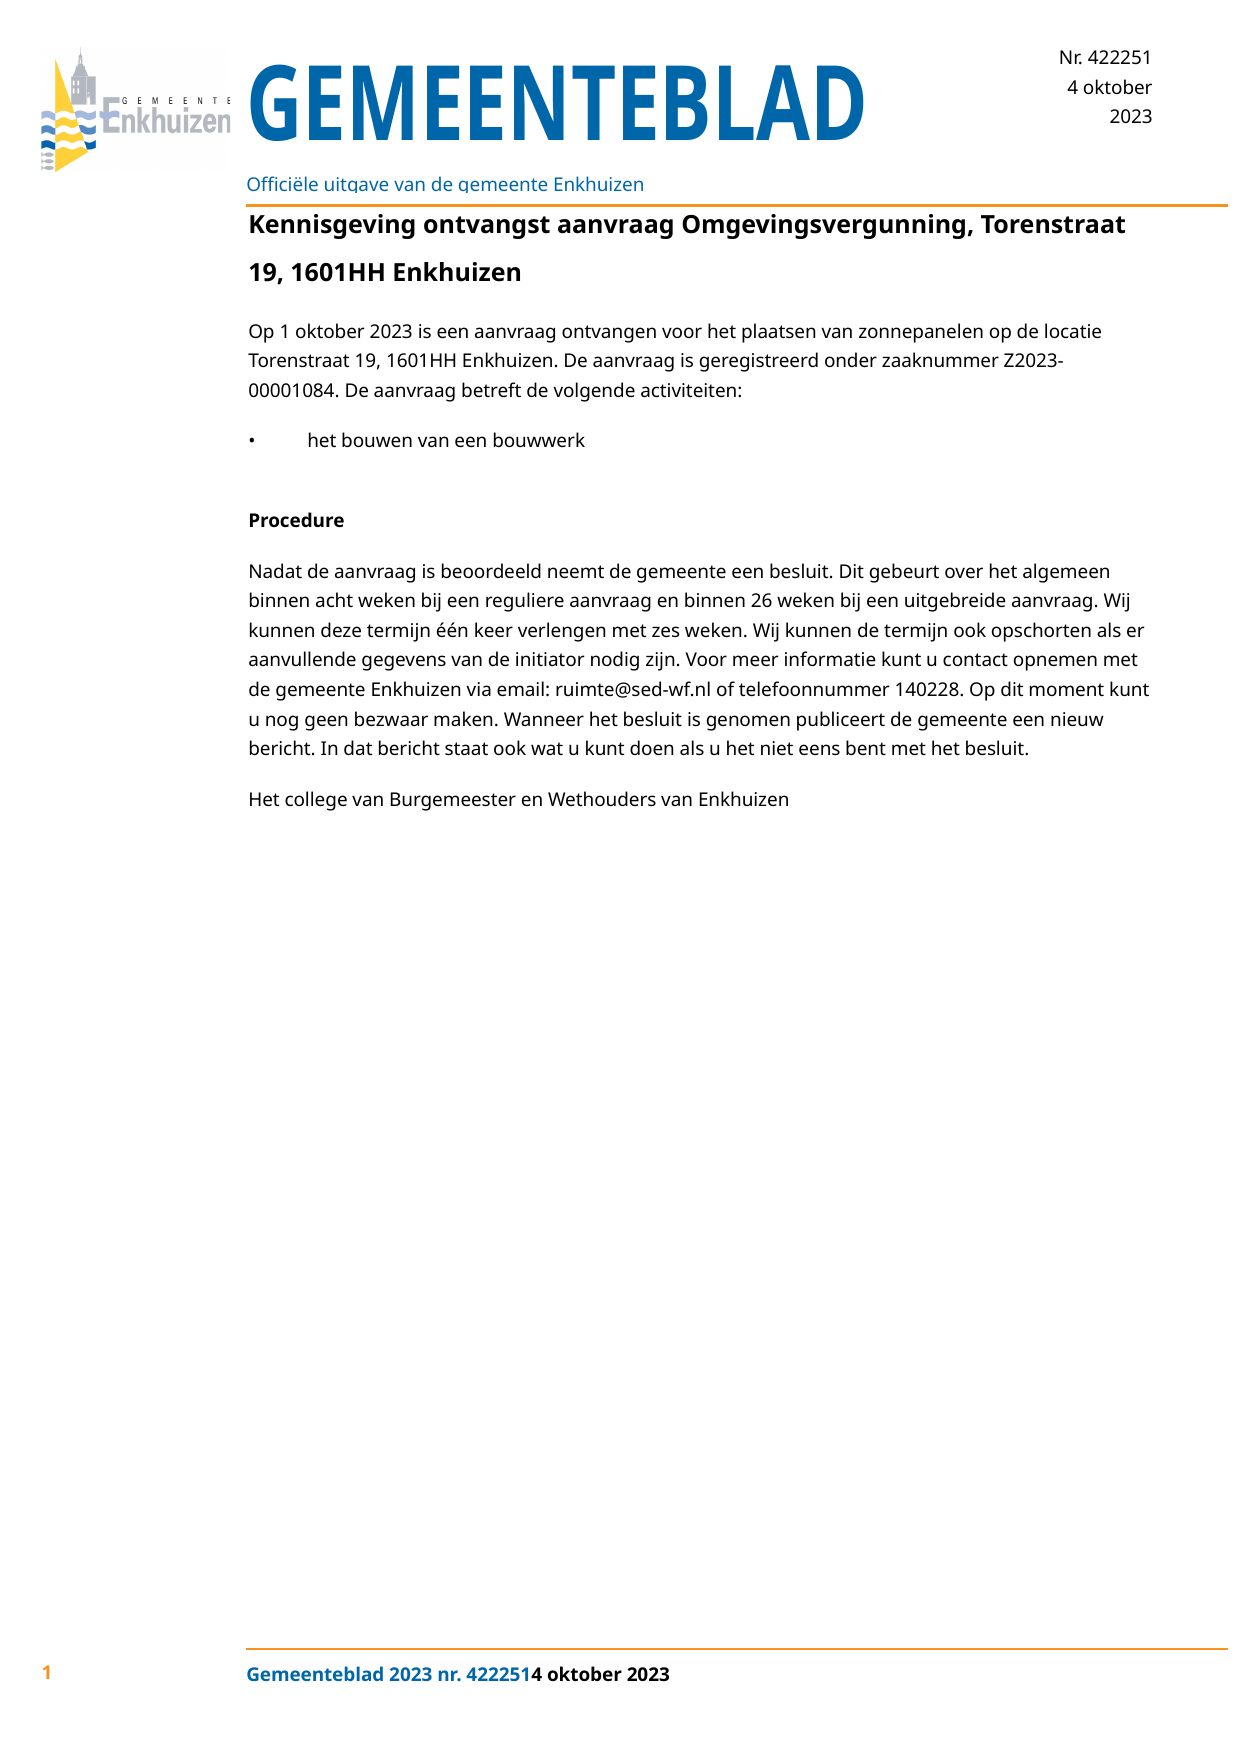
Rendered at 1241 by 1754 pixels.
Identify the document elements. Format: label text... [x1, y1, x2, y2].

text Nadat de aanvraag is beoordeeld neemt de gemeente een besluit. Dit gebeurt over het algemeen binnen acht weken bij een reguliere aanvraag en binnen 26 weken bij een uitgebreide aanvraag. Wij kunnen deze termijn één keer verlengen met zes weken. Wij kunnen de termijn ook opschorten als er aanvullende gegevens van de initiator nodig zijn. Voor meer informatie kunt u contact opnemen met de gemeente Enkhuizen via email: ruimte@sed-wf.nl of telefoonnummer 140228. Op dit moment kunt u nog geen bezwaar maken. Wanneer het besluit is genomen publiceert de gemeente een nieuw bericht. In dat bericht staat ook wat u kunt doen als u het niet eens bent met het besluit. [248, 558, 1152, 761]
picture [41, 47, 231, 172]
text Kennisgeving ontvangst aanvraag Omgevingsvergunning, Torenstraat 19, 1601HH Enkhuizen [248, 207, 1152, 288]
text Op 1 oktober 2023 is een aanvraag ontvangen voor het plaatsen van zonnepanelen op de locatie Torenstraat 19, 1601HH Enkhuizen. De aanvraag is geregistreerd onder zaaknummer Z2023-00001084. De aanvraag betreft de volgende activiteiten: [248, 318, 1152, 403]
text Procedure [248, 507, 1152, 533]
text Het college van Burgemeester en Wethouders van Enkhuizen [248, 786, 1152, 812]
list het bouwen van een bouwwerk [248, 427, 1152, 453]
